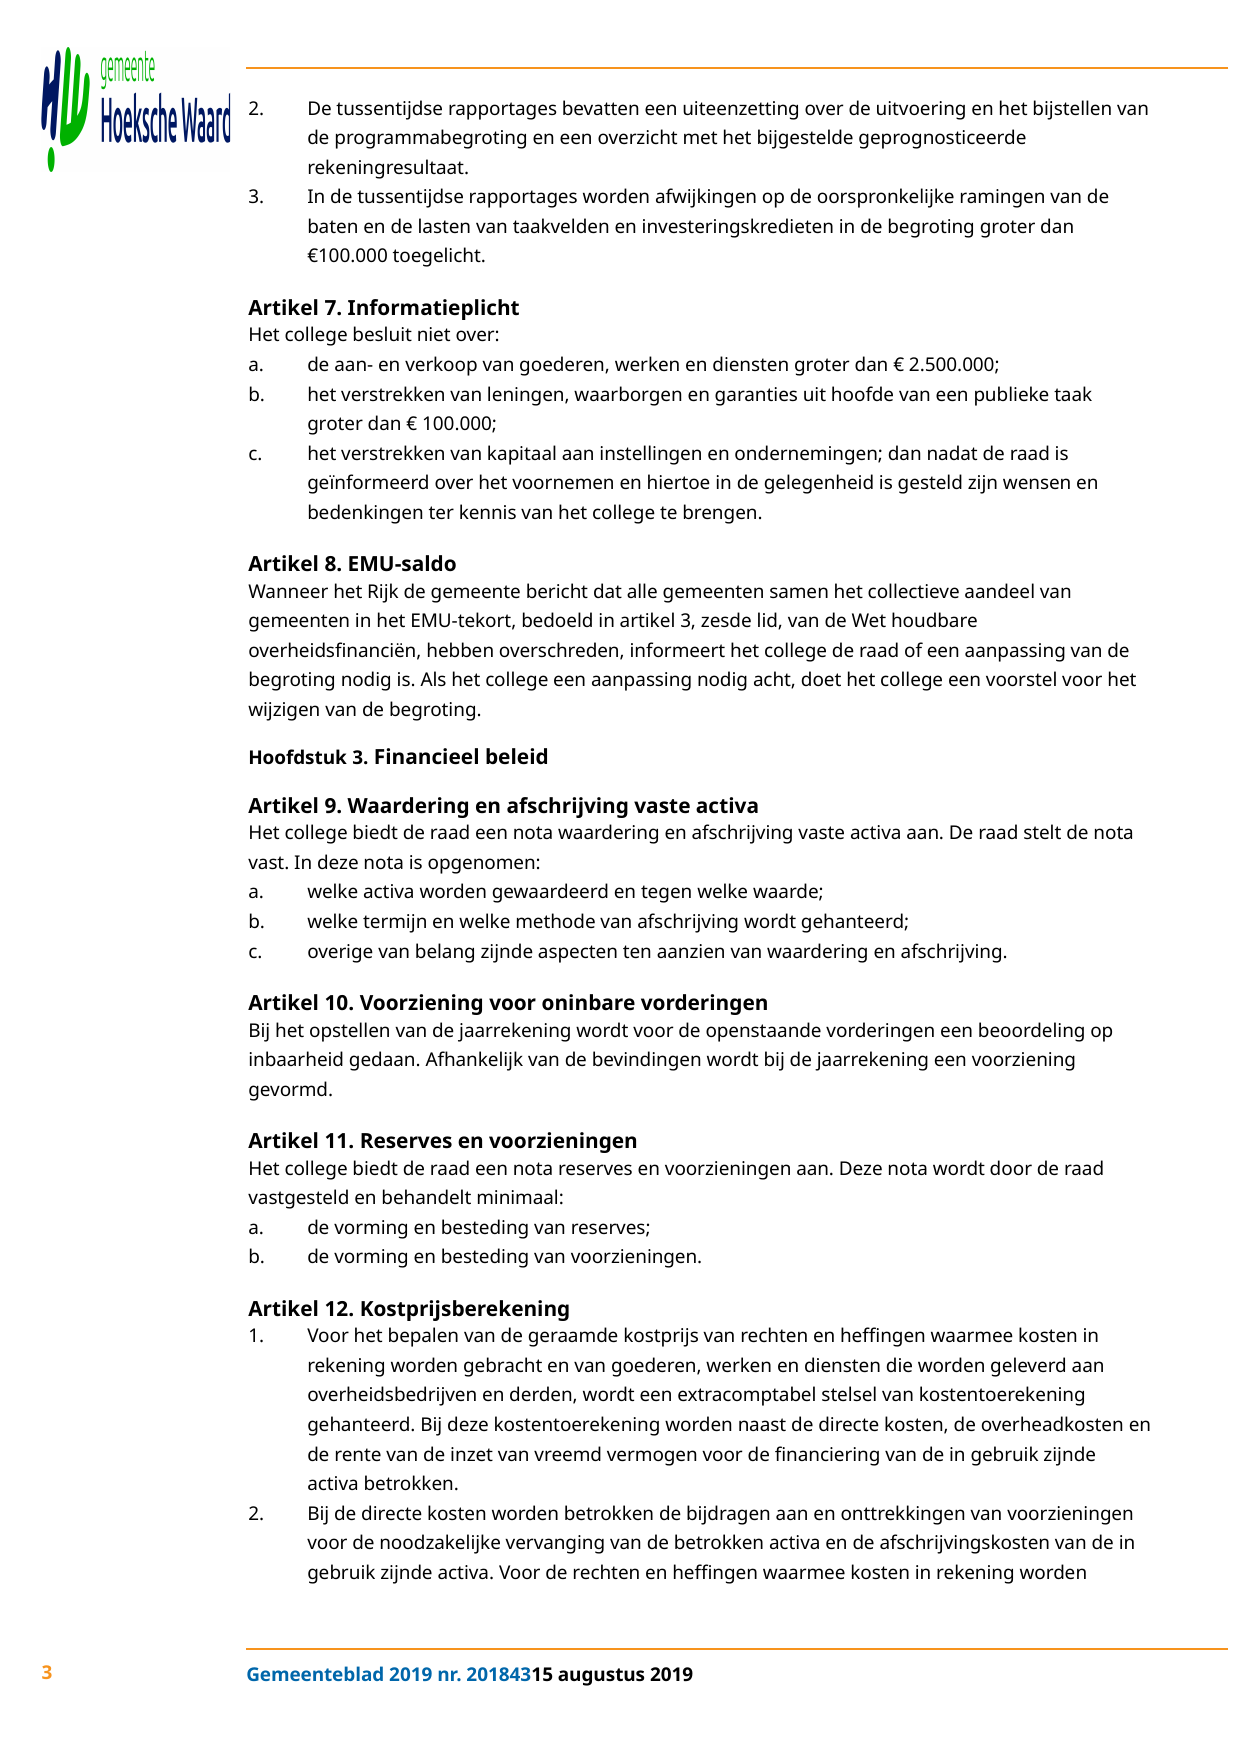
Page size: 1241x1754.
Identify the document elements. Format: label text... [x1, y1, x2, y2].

text Hoofdstuk 3. Financieel beleid [248, 742, 1152, 770]
text Het college biedt de raad een nota waardering en afschrijving vaste activa aan. De raad stelt de nota vast. In deze nota is opgenomen: [248, 819, 1152, 875]
text Het college besluit niet over: [248, 322, 1152, 347]
list welke termijn en welke methode van afschrijving wordt gehanteerd; [248, 908, 1152, 934]
text Het college biedt de raad een nota reserves en voorzieningen aan. Deze nota wordt door de raad vastgesteld en behandelt minimaal: [248, 1155, 1152, 1210]
text Artikel 11. Reserves en voorzieningen [248, 1126, 1152, 1155]
list welke activa worden gewaardeerd en tegen welke waarde; [248, 879, 1152, 904]
list Voor het bepalen van de geraamde kostprijs van rechten en heffingen waarmee kosten in rekening worden gebracht en van goederen, werken en diensten die worden geleverd aan overheidsbedrijven en derden, wordt een extracomptabel stelsel van kostentoerekening gehanteerd. Bij deze kostentoerekening worden naast de directe kosten, de overheadkosten en de rente van de inzet van vreemd vermogen voor de financiering van de in gebruik zijnde activa betrokken. [248, 1322, 1152, 1496]
list de vorming en besteding van voorzieningen. [248, 1243, 1152, 1269]
list Bij de directe kosten worden betrokken de bijdragen aan en onttrekkingen van voorzieningen voor de noodzakelijke vervanging van de betrokken activa en de afschrijvingskosten van de in gebruik zijnde activa. Voor de rechten en heffingen waarmee kosten in rekening worden [248, 1500, 1152, 1585]
list In de tussentijdse rapportages worden afwijkingen op de oorspronkelijke ramingen van de baten en de lasten van taakvelden en investeringskredieten in de begroting groter dan €100.000 toegelicht. [248, 183, 1152, 268]
text Artikel 9. Waardering en afschrijving vaste activa [248, 791, 1152, 819]
list overige van belang zijnde aspecten ten aanzien van waardering en afschrijving. [248, 938, 1152, 964]
list de aan- en verkoop van goederen, werken en diensten groter dan € 2.500.000; [248, 351, 1152, 377]
list het verstrekken van kapitaal aan instellingen en ondernemingen; dan nadat de raad is geïnformeerd over het voornemen en hiertoe in de gelegenheid is gesteld zijn wensen en bedenkingen ter kennis van het college te brengen. [248, 440, 1152, 525]
list de vorming en besteding van reserves; [248, 1214, 1152, 1240]
text Bij het opstellen van de jaarrekening wordt voor de openstaande vorderingen een beoordeling op inbaarheid gedaan. Afhankelijk van de bevindingen wordt bij de jaarrekening een voorziening gevormd. [248, 1017, 1152, 1102]
text Artikel 7. Informatieplicht [248, 293, 1152, 322]
text Artikel 10. Voorziening voor oninbare vorderingen [248, 988, 1152, 1017]
list het verstrekken van leningen, waarborgen en garanties uit hoofde van een publieke taak groter dan € 100.000; [248, 381, 1152, 436]
picture [41, 47, 231, 172]
text Wanneer het Rijk de gemeente bericht dat alle gemeenten samen het collectieve aandeel van gemeenten in het EMU-tekort, bedoeld in artikel 3, zesde lid, van de Wet houdbare overheidsfinanciën, hebben overschreden, informeert het college de raad of een aanpassing van de begroting nodig is. Als het college een aanpassing nodig acht, doet het college een voorstel voor het wijzigen van de begroting. [248, 578, 1152, 722]
text Artikel 12. Kostprijsberekening [248, 1294, 1152, 1322]
list De tussentijdse rapportages bevatten een uiteenzetting over de uitvoering en het bijstellen van de programmabegroting en een overzicht met het bijgestelde geprognosticeerde rekeningresultaat. [248, 95, 1152, 180]
text Artikel 8. EMU-saldo [248, 549, 1152, 578]
